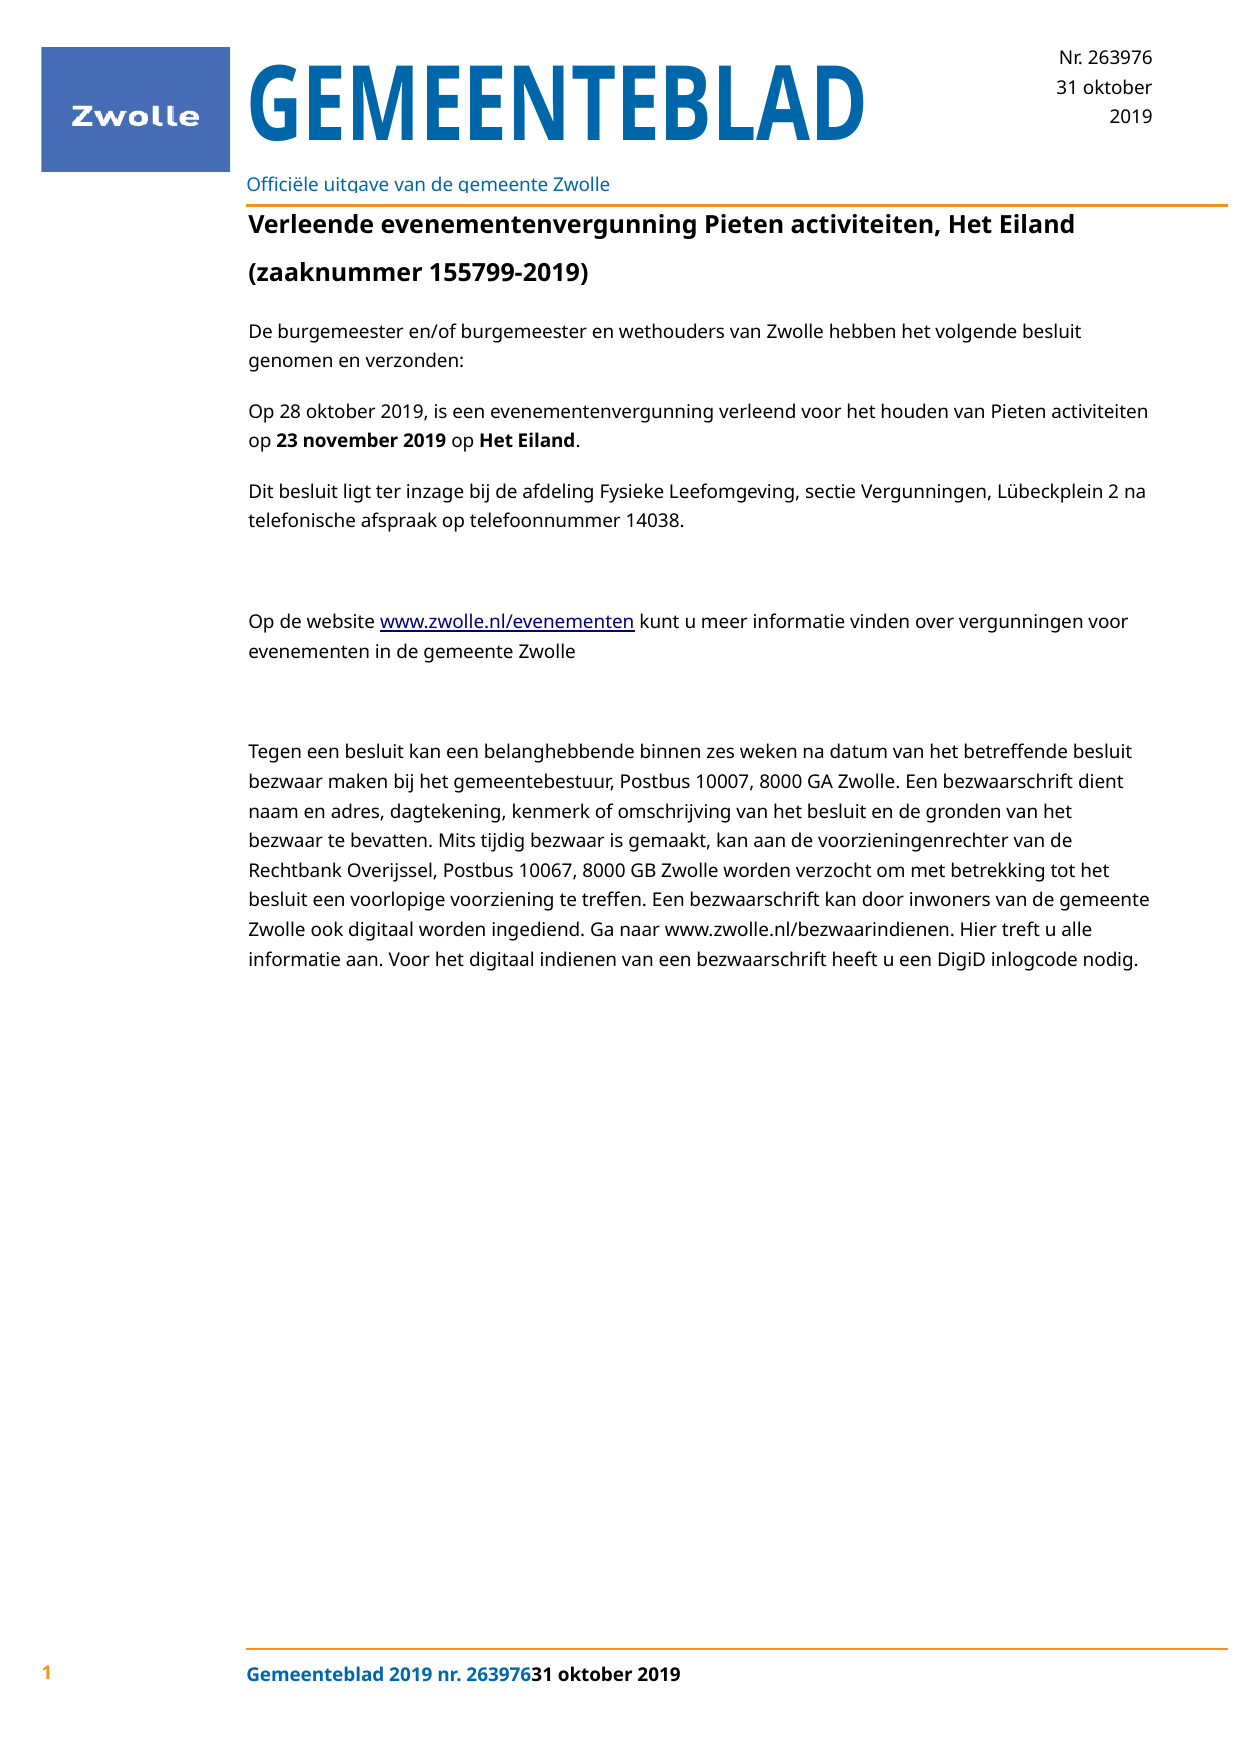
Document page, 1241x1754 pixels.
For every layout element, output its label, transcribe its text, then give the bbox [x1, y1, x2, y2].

text De burgemeester en/of burgemeester en wethouders van Zwolle hebben het volgende besluit genomen en verzonden: [248, 318, 1152, 373]
picture [41, 47, 231, 172]
text Tegen een besluit kan een belanghebbende binnen zes weken na datum van het betreffende besluit bezwaar maken bij het gemeentebestuur, Postbus 10007, 8000 GA Zwolle. Een bezwaarschrift dient naam en adres, dagtekening, kenmerk of omschrijving van het besluit en de gronden van het bezwaar te bevatten. Mits tijdig bezwaar is gemaakt, kan aan de voorzieningenrechter van de Rechtbank Overijssel, Postbus 10067, 8000 GB Zwolle worden verzocht om met betrekking tot het besluit een voorlopige voorziening te treffen. Een bezwaarschrift kan door inwoners van de gemeente Zwolle ook digitaal worden ingediend. Ga naar www.zwolle.nl/bezwaarindienen. Hier treft u alle informatie aan. Voor het digitaal indienen van een bezwaarschrift heeft u een DigiD inlogcode nodig. [248, 739, 1152, 972]
text Op de website www.zwolle.nl/evenementen kunt u meer informatie vinden over vergunningen voor evenementen in de gemeente Zwolle [248, 608, 1152, 664]
text Dit besluit ligt ter inzage bij de afdeling Fysieke Leefomgeving, sectie Vergunningen, Lübeckplein 2 na telefonische afspraak op telefoonnummer 14038. [248, 478, 1152, 533]
text Op 28 oktober 2019, is een evenementenvergunning verleend voor het houden van Pieten activiteiten op 23 november 2019 op Het Eiland. [248, 398, 1152, 453]
text Verleende evenementenvergunning Pieten activiteiten, Het Eiland (zaaknummer 155799-2019) [248, 207, 1152, 288]
